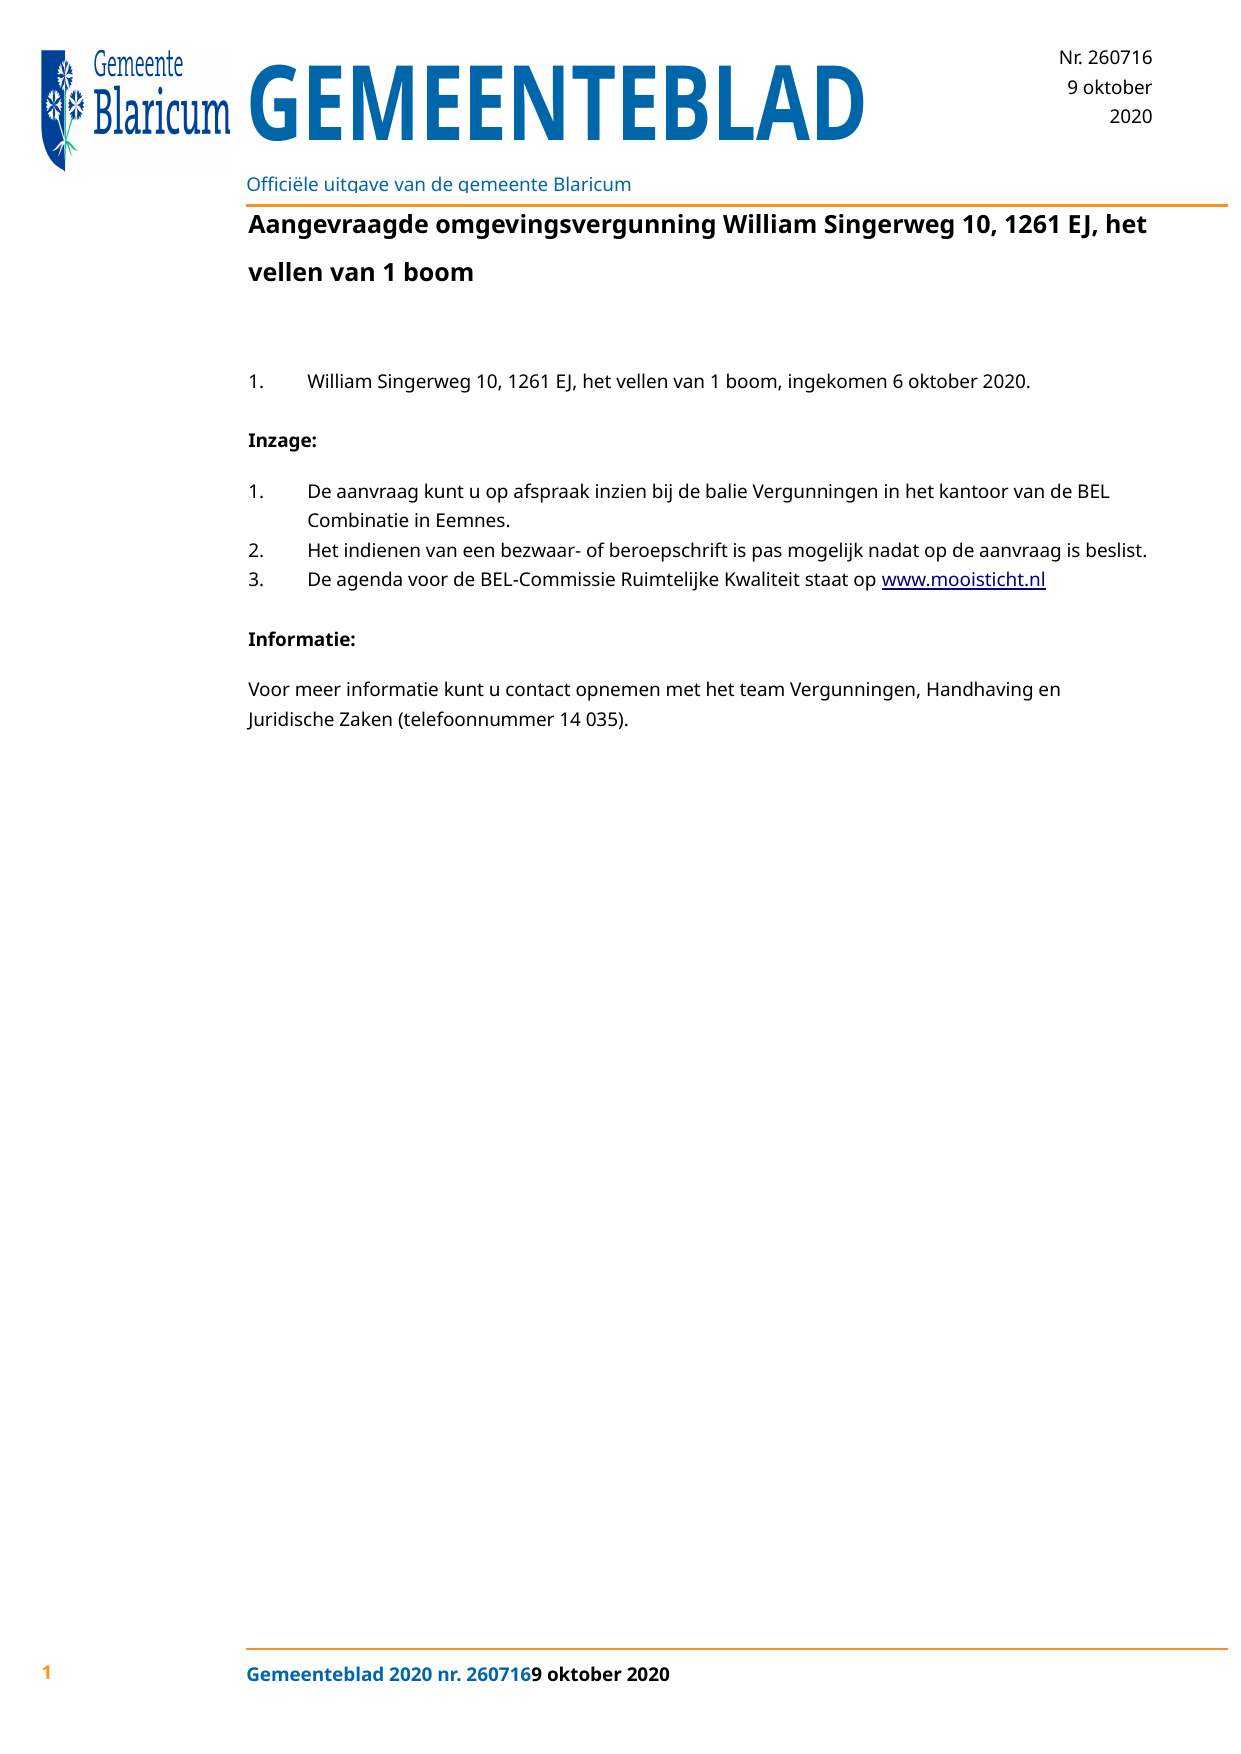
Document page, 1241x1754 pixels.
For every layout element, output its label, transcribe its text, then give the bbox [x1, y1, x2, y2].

text Aangevraagde omgevingsvergunning William Singerweg 10, 1261 EJ, het vellen van 1 boom [248, 207, 1152, 288]
picture [41, 47, 231, 172]
text Informatie: [248, 626, 1152, 652]
list Het indienen van een bezwaar- of beroepschrift is pas mogelijk nadat op de aanvraag is beslist. [248, 537, 1152, 563]
list De agenda voor de BEL-Commissie Ruimtelijke Kwaliteit staat op www.mooisticht.nl [248, 567, 1152, 592]
list William Singerweg 10, 1261 EJ, het vellen van 1 boom, ingekomen 6 oktober 2020. [248, 368, 1152, 394]
list De aanvraag kunt u op afspraak inzien bij de balie Vergunningen in het kantoor van de BEL Combinatie in Eemnes. [248, 478, 1152, 533]
text Inzage: [248, 427, 1152, 453]
text Voor meer informatie kunt u contact opnemen met het team Vergunningen, Handhaving en Juridische Zaken (telefoonnummer 14 035). [248, 676, 1152, 732]
